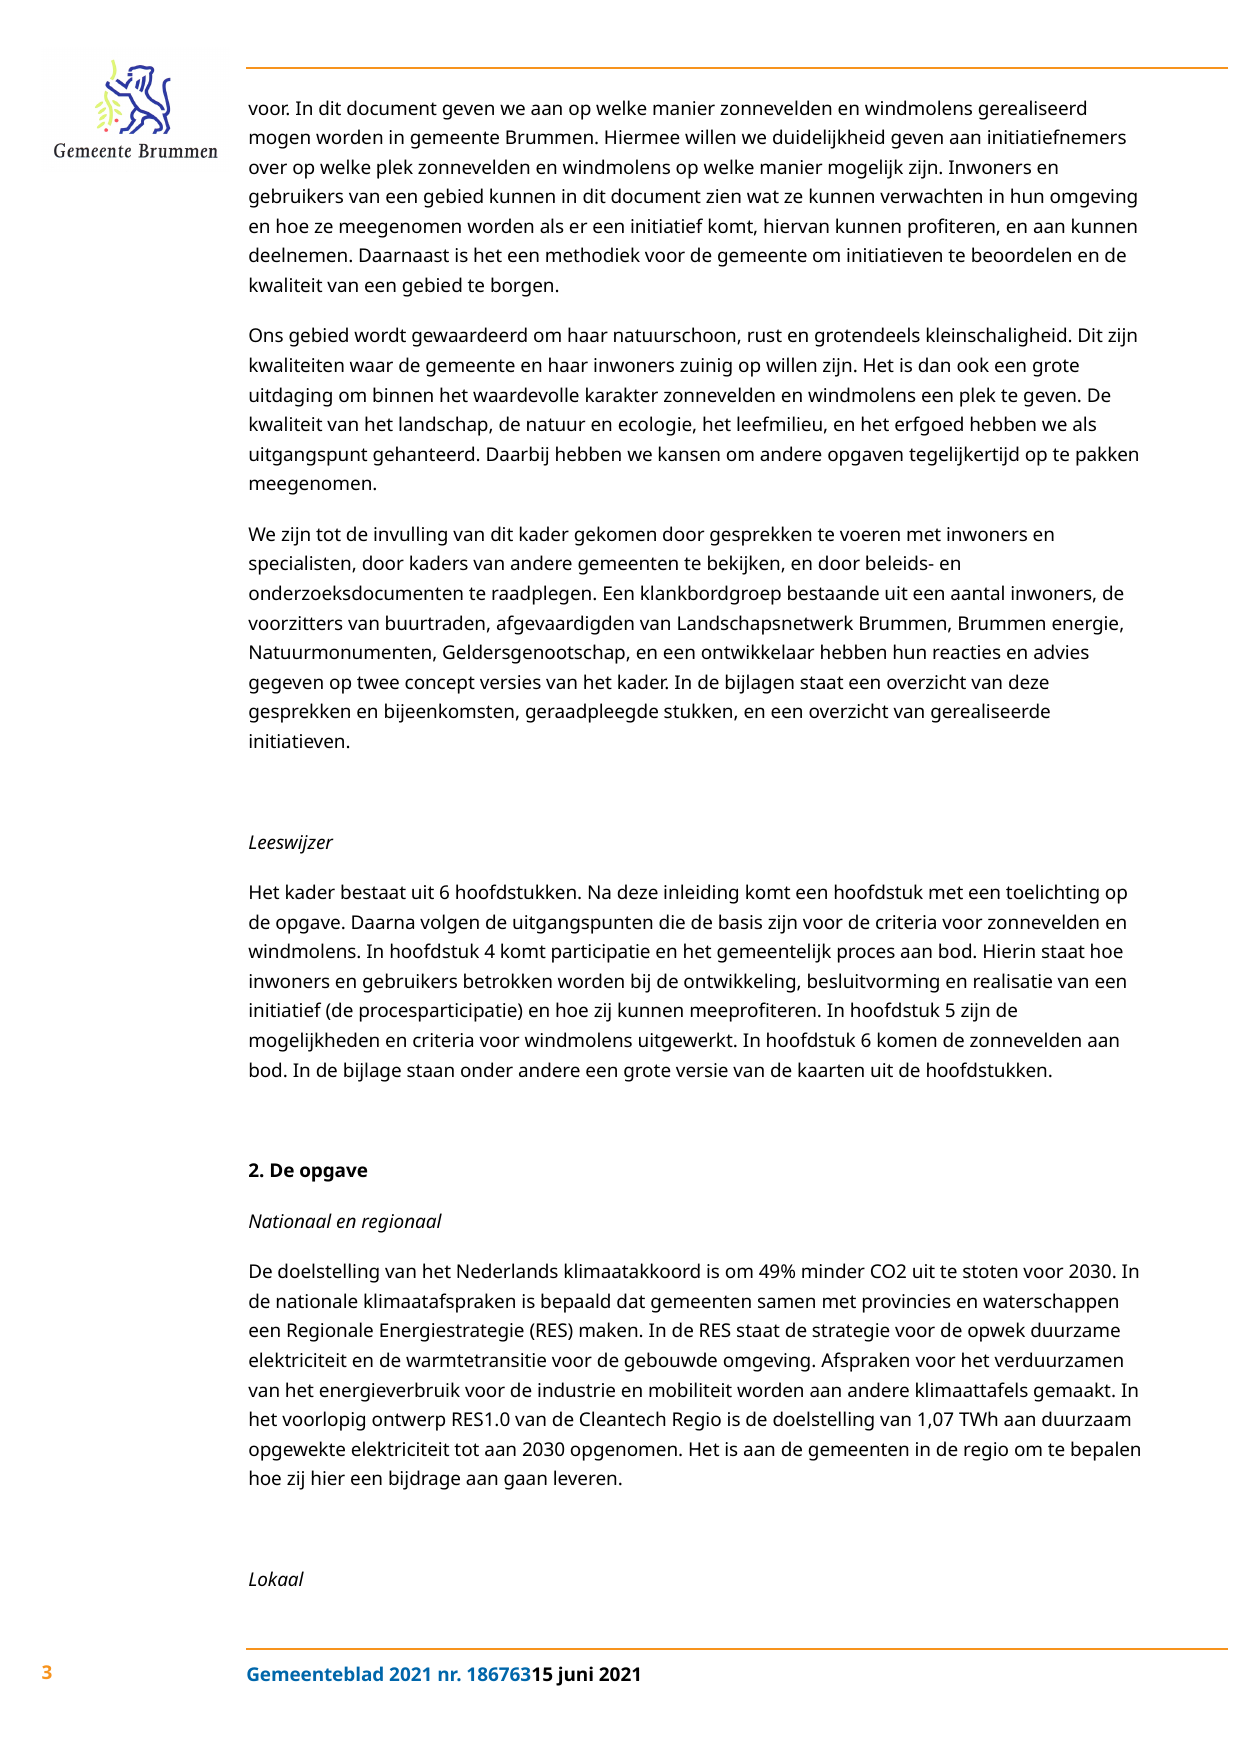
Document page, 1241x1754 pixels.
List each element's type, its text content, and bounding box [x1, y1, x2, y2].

text voor. In dit document geven we aan op welke manier zonnevelden en windmolens gerealiseerd mogen worden in gemeente Brummen. Hiermee willen we duidelijkheid geven aan initiatiefnemers over op welke plek zonnevelden en windmolens op welke manier mogelijk zijn. Inwoners en gebruikers van een gebied kunnen in dit document zien wat ze kunnen verwachten in hun omgeving en hoe ze meegenomen worden als er een initiatief komt, hiervan kunnen profiteren, en aan kunnen deelnemen. Daarnaast is het een methodiek voor de gemeente om initiatieven te beoordelen en de kwaliteit van een gebied te borgen. [248, 95, 1152, 298]
text Nationaal en regionaal [248, 1208, 1152, 1234]
text 2. De opgave [248, 1158, 1152, 1183]
text Lokaal [248, 1566, 1152, 1592]
text Leeswijzer [248, 829, 1152, 855]
text Het kader bestaat uit 6 hoofdstukken. Na deze inleiding komt een hoofdstuk met een toelichting op de opgave. Daarna volgen de uitgangspunten die de basis zijn voor de criteria voor zonnevelden en windmolens. In hoofdstuk 4 komt participatie en het gemeentelijk proces aan bod. Hierin staat hoe inwoners en gebruikers betrokken worden bij de ontwikkeling, besluitvorming en realisatie van een initiatief (de procesparticipatie) en hoe zij kunnen meeprofiteren. In hoofdstuk 5 zijn de mogelijkheden en criteria voor windmolens uitgewerkt. In hoofdstuk 6 komen de zonnevelden aan bod. In de bijlage staan onder andere een grote versie van de kaarten uit de hoofdstukken. [248, 879, 1152, 1083]
picture [41, 47, 231, 172]
text De doelstelling van het Nederlands klimaatakkoord is om 49% minder CO2 uit te stoten voor 2030. In de nationale klimaatafspraken is bepaald dat gemeenten samen met provincies en waterschappen een Regionale Energiestrategie (RES) maken. In de RES staat de strategie voor de opwek duurzame elektriciteit en de warmtetransitie voor de gebouwde omgeving. Afspraken voor het verduurzamen van het energieverbruik voor de industrie en mobiliteit worden aan andere klimaattafels gemaakt. In het voorlopig ontwerp RES1.0 van de Cleantech Regio is de doelstelling van 1,07 TWh aan duurzaam opgewekte elektriciteit tot aan 2030 opgenomen. Het is aan de gemeenten in de regio om te bepalen hoe zij hier een bijdrage aan gaan leveren. [248, 1258, 1152, 1491]
text We zijn tot de invulling van dit kader gekomen door gesprekken te voeren met inwoners en specialisten, door kaders van andere gemeenten te bekijken, en door beleids- en onderzoeksdocumenten te raadplegen. Een klankbordgroep bestaande uit een aantal inwoners, de voorzitters van buurtraden, afgevaardigden van Landschapsnetwerk Brummen, Brummen energie, Natuurmonumenten, Geldersgenootschap, en een ontwikkelaar hebben hun reacties en advies gegeven op twee concept versies van het kader. In de bijlagen staat een overzicht van deze gesprekken en bijeenkomsten, geraadpleegde stukken, en een overzicht van gerealiseerde initiatieven. [248, 521, 1152, 754]
text Ons gebied wordt gewaardeerd om haar natuurschoon, rust en grotendeels kleinschaligheid. Dit zijn kwaliteiten waar de gemeente en haar inwoners zuinig op willen zijn. Het is dan ook een grote uitdaging om binnen het waardevolle karakter zonnevelden en windmolens een plek te geven. De kwaliteit van het landschap, de natuur en ecologie, het leefmilieu, en het erfgoed hebben we als uitgangspunt gehanteerd. Daarbij hebben we kansen om andere opgaven tegelijkertijd op te pakken meegenomen. [248, 323, 1152, 496]
